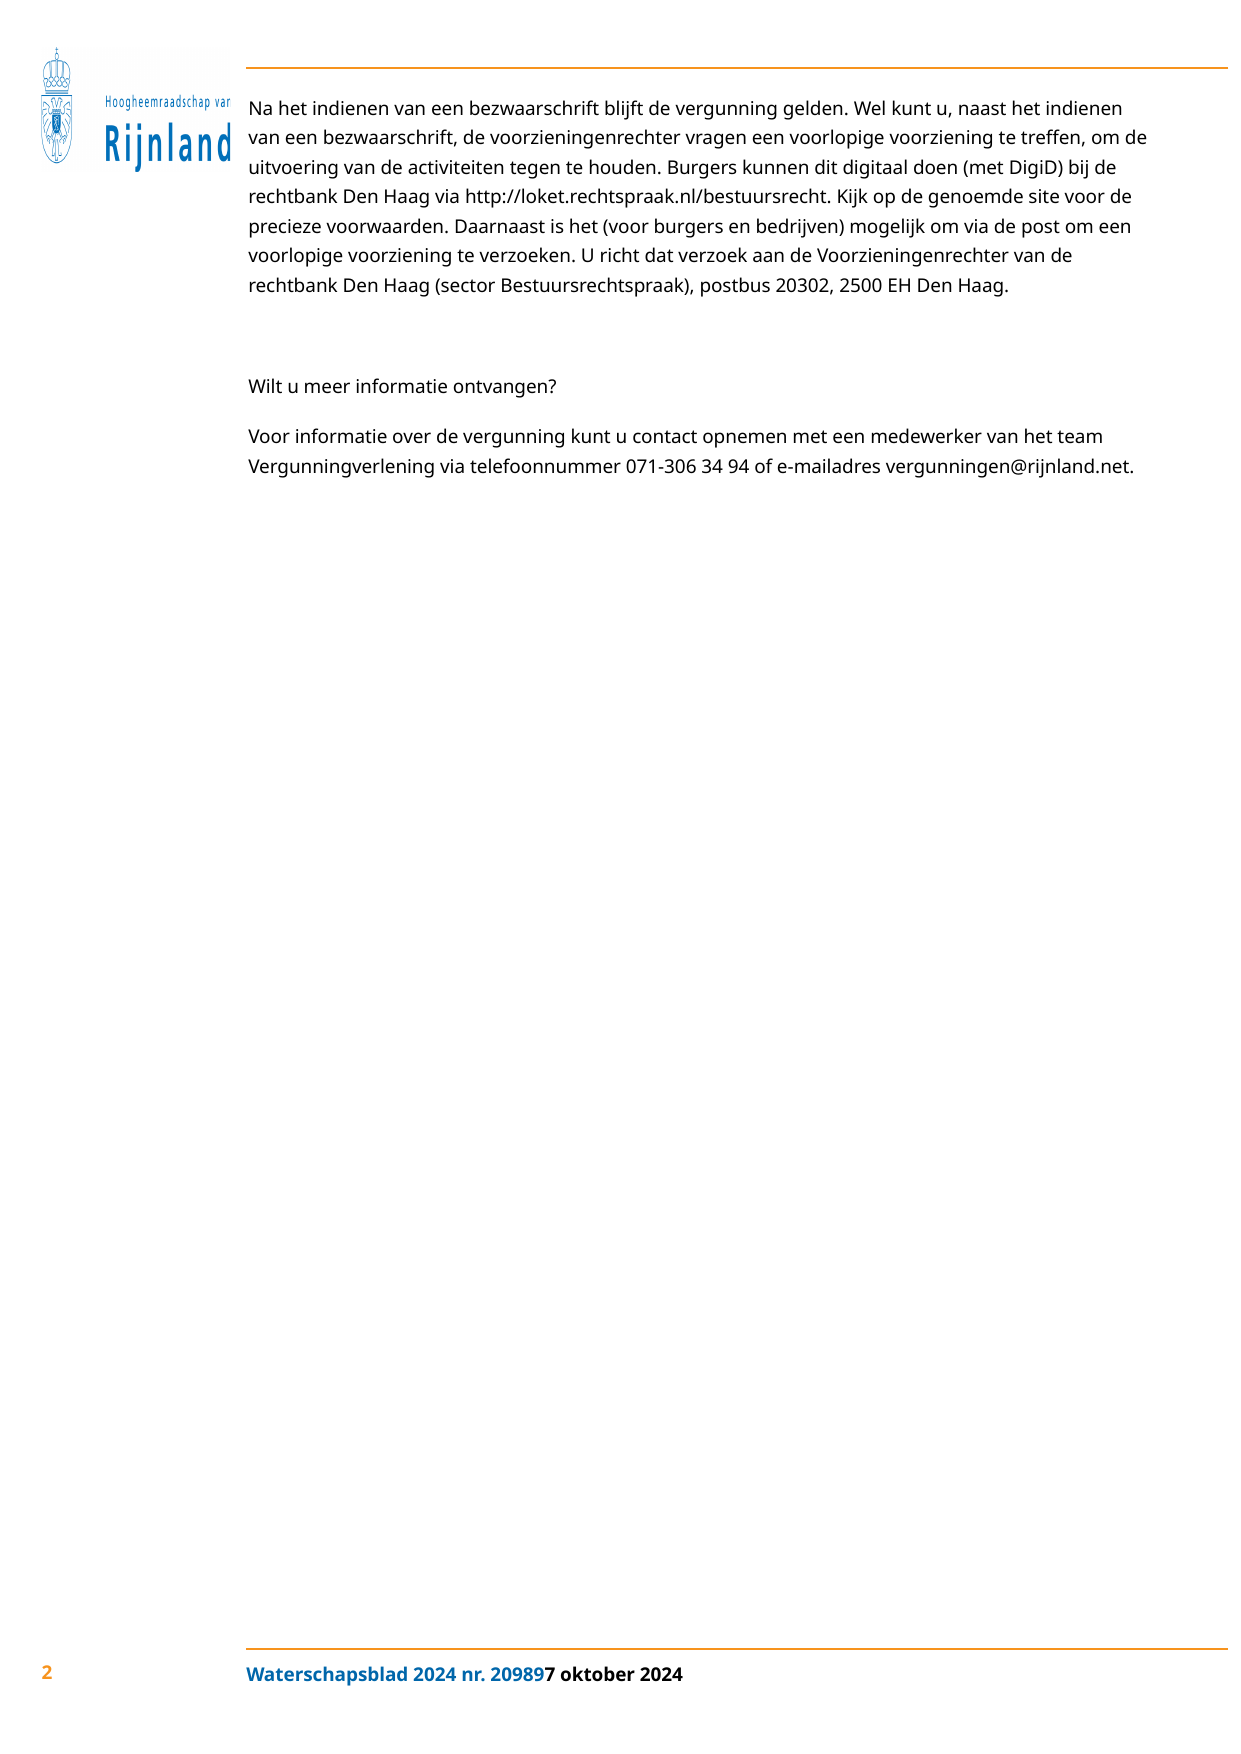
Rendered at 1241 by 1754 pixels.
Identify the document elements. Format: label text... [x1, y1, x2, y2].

text Wilt u meer informatie ontvangen? [248, 373, 1152, 399]
text Voor informatie over de vergunning kunt u contact opnemen met een medewerker van het team Vergunningverlening via telefoonnummer 071-306 34 94 of e-mailadres vergunningen@rijnland.net. [248, 423, 1152, 479]
picture [41, 47, 231, 172]
text Na het indienen van een bezwaarschrift blijft de vergunning gelden. Wel kunt u, naast het indienen van een bezwaarschrift, de voorzieningenrechter vragen een voorlopige voorziening te treffen, om de uitvoering van de activiteiten tegen te houden. Burgers kunnen dit digitaal doen (met DigiD) bij de rechtbank Den Haag via http://loket.rechtspraak.nl/bestuursrecht. Kijk op de genoemde site voor de precieze voorwaarden. Daarnaast is het (voor burgers en bedrijven) mogelijk om via de post om een voorlopige voorziening te verzoeken. U richt dat verzoek aan de Voorzieningenrechter van de rechtbank Den Haag (sector Bestuursrechtspraak), postbus 20302, 2500 EH Den Haag. [248, 95, 1152, 298]
